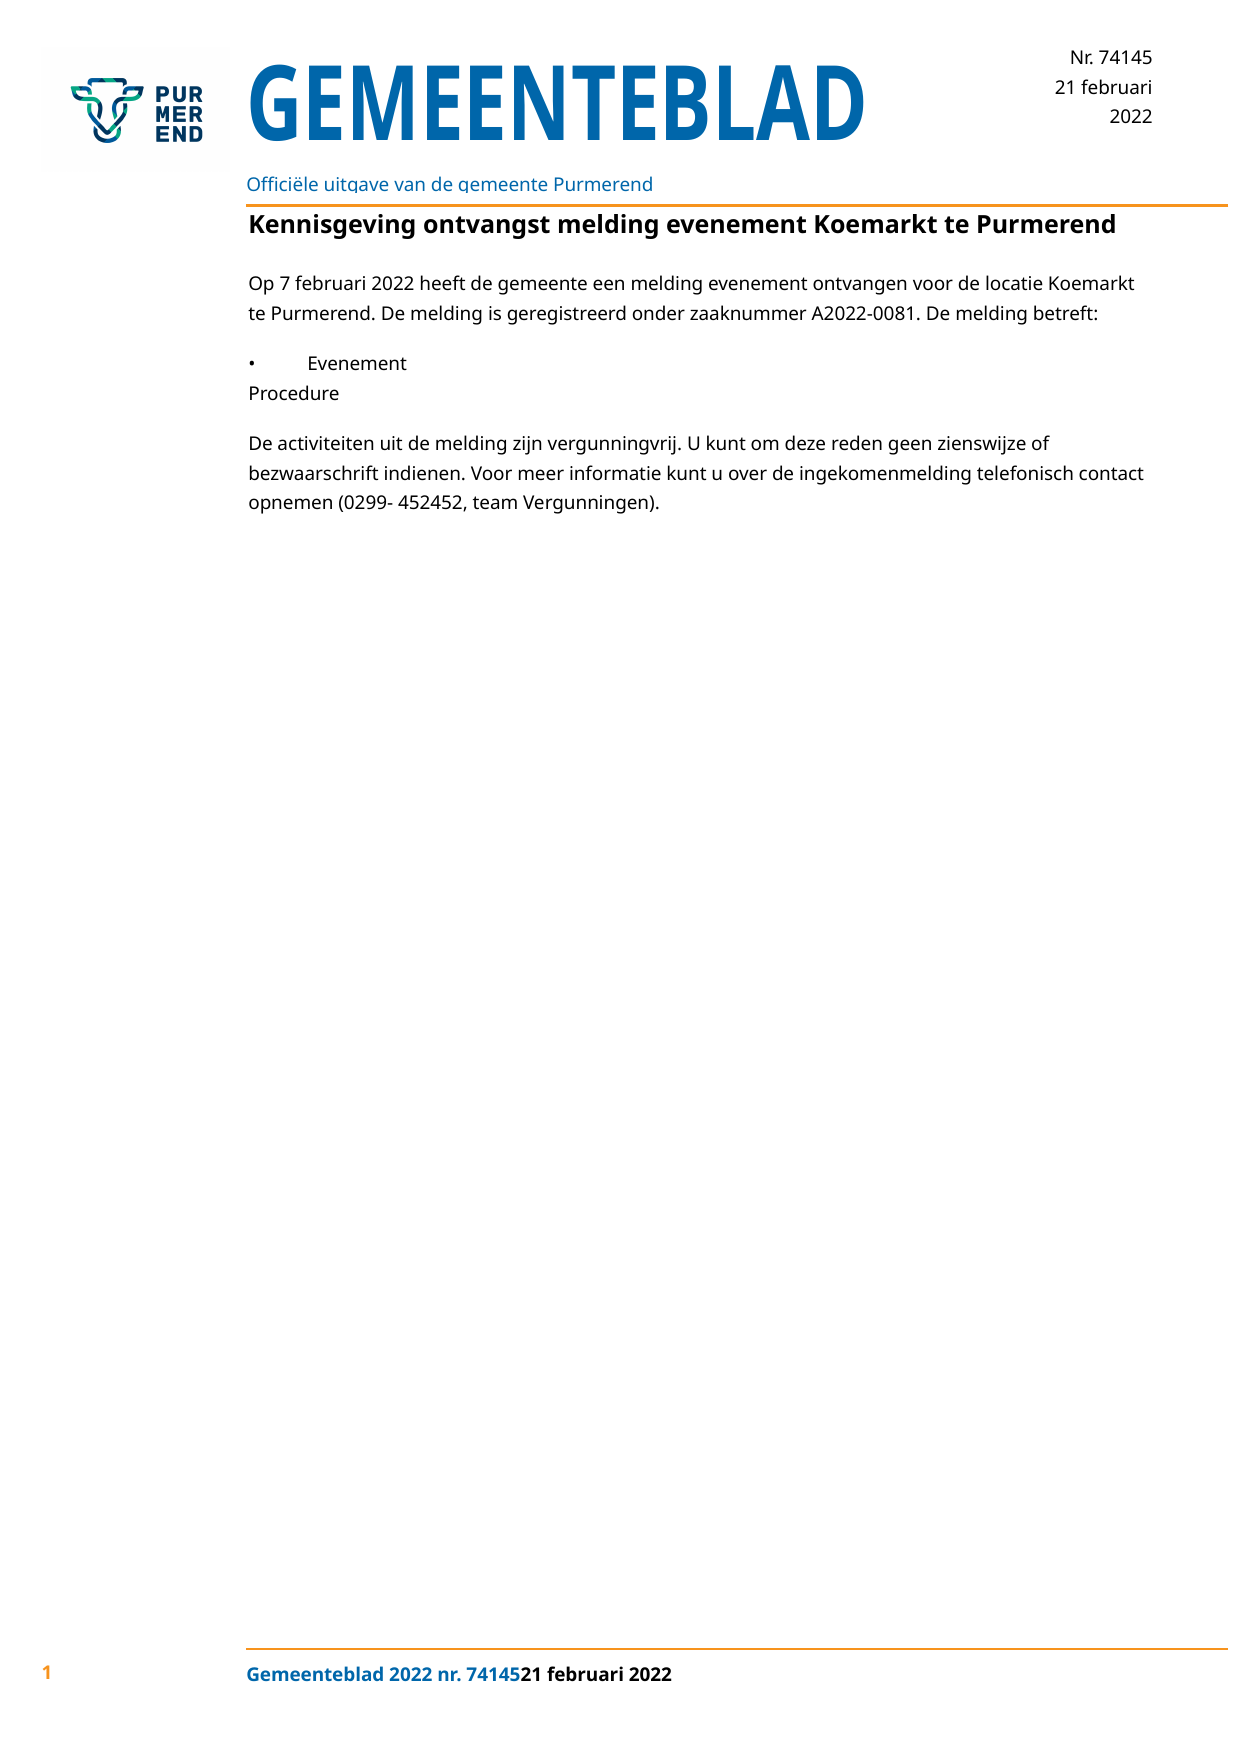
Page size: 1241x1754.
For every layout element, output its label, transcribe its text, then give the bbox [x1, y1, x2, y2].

text Kennisgeving ontvangst melding evenement Koemarkt te Purmerend [248, 207, 1152, 241]
picture [41, 47, 231, 172]
text De activiteiten uit de melding zijn vergunningvrij. U kunt om deze reden geen zienswijze of bezwaarschrift indienen. Voor meer informatie kunt u over de ingekomenmelding telefonisch contact opnemen (0299- 452452, team Vergunningen). [248, 430, 1152, 515]
list Evenement [248, 350, 1152, 376]
text Procedure [248, 380, 1152, 406]
text Op 7 februari 2022 heeft de gemeente een melding evenement ontvangen voor de locatie Koemarkt te Purmerend. De melding is geregistreerd onder zaaknummer A2022-0081. De melding betreft: [248, 270, 1152, 326]
